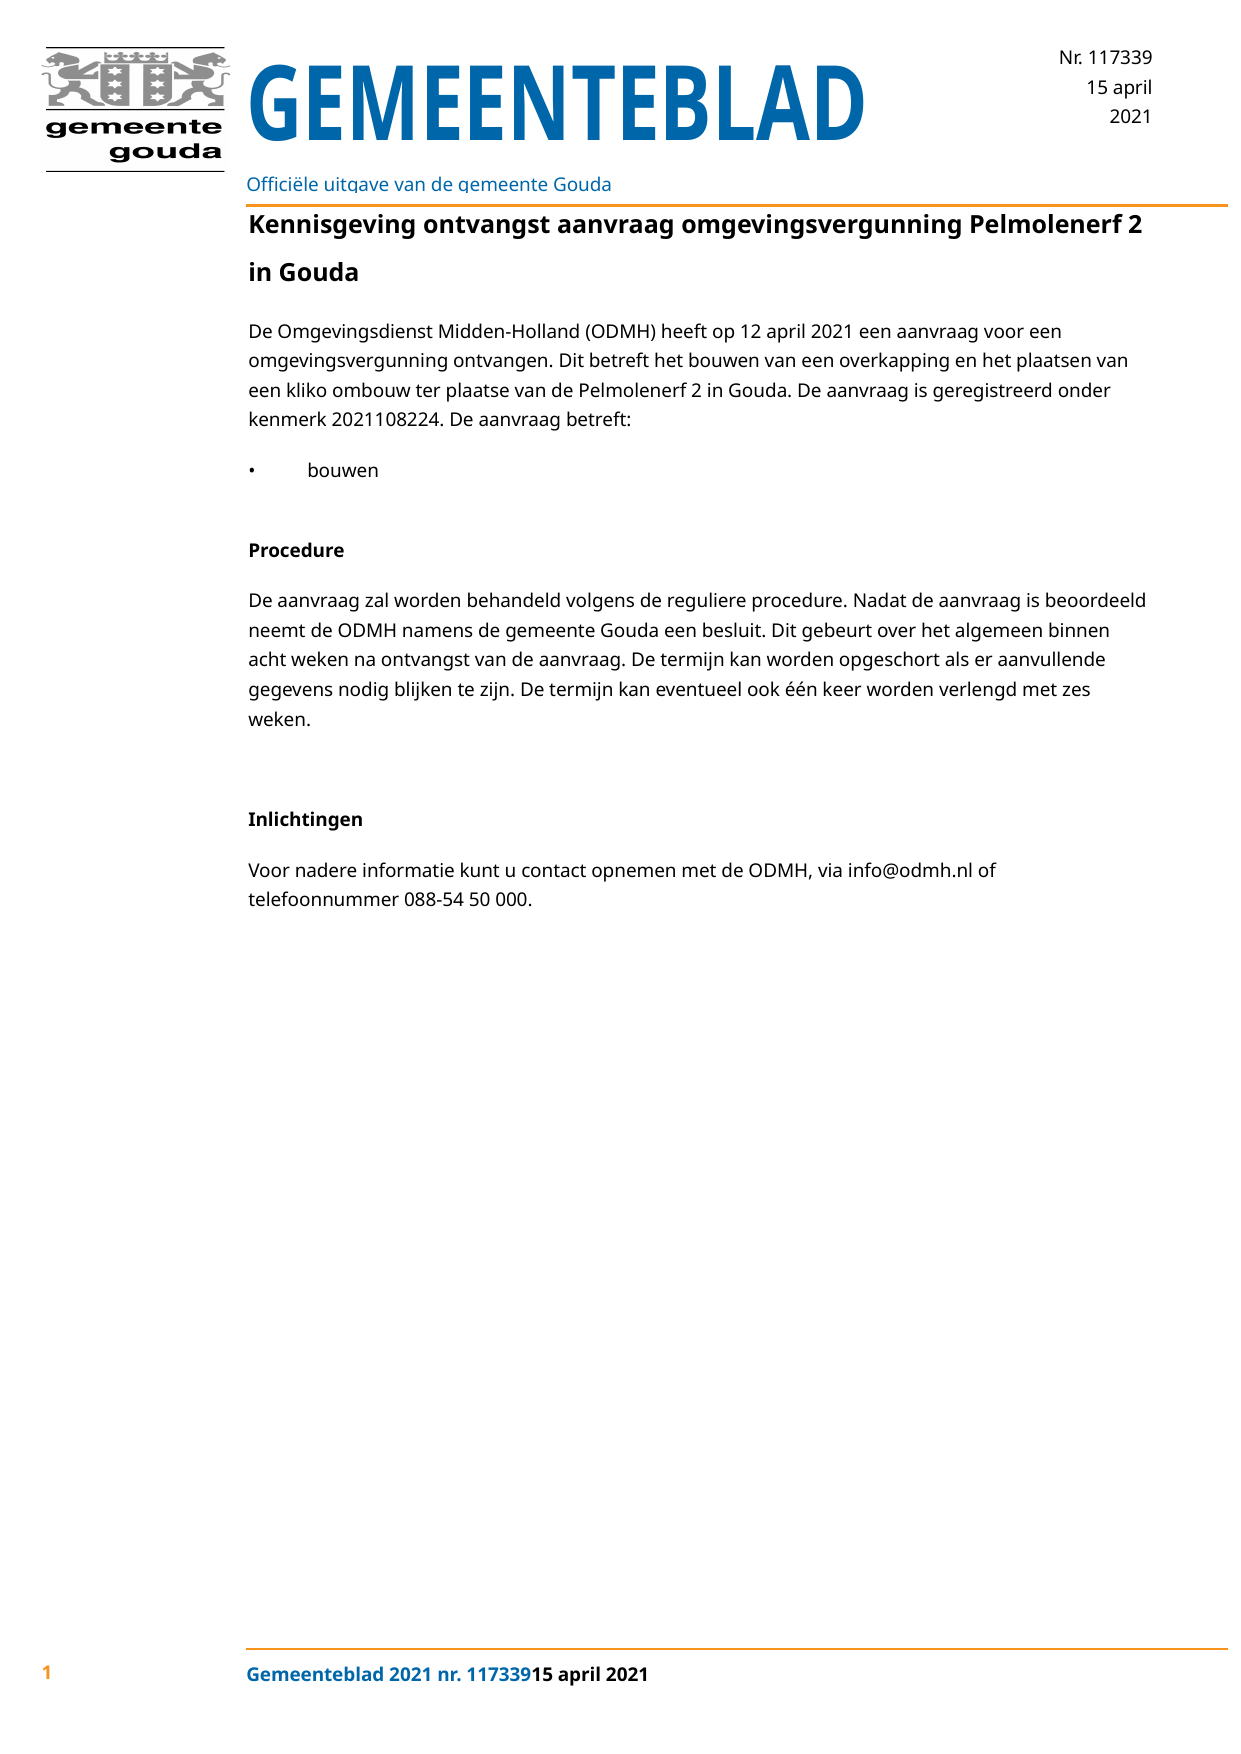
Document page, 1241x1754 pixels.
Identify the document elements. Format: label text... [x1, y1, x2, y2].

text De Omgevingsdienst Midden-Holland (ODMH) heeft op 12 april 2021 een aanvraag voor een omgevingsvergunning ontvangen. Dit betreft het bouwen van een overkapping en het plaatsen van een kliko ombouw ter plaatse van de Pelmolenerf 2 in Gouda. De aanvraag is geregistreerd onder kenmerk 2021108224. De aanvraag betreft: [248, 318, 1152, 432]
picture [41, 47, 231, 172]
text Procedure [248, 537, 1152, 563]
text Kennisgeving ontvangst aanvraag omgevingsvergunning Pelmolenerf 2 in Gouda [248, 207, 1152, 288]
text Voor nadere informatie kunt u contact opnemen met de ODMH, via info@odmh.nl of telefoonnummer 088-54 50 000. [248, 857, 1152, 912]
text Inlichtingen [248, 807, 1152, 832]
list bouwen [248, 457, 1152, 483]
text De aanvraag zal worden behandeld volgens de reguliere procedure. Nadat de aanvraag is beoordeeld neemt de ODMH namens de gemeente Gouda een besluit. Dit gebeurt over het algemeen binnen acht weken na ontvangst van de aanvraag. De termijn kan worden opgeschort als er aanvullende gegevens nodig blijken te zijn. De termijn kan eventueel ook één keer worden verlengd met zes weken. [248, 587, 1152, 732]
